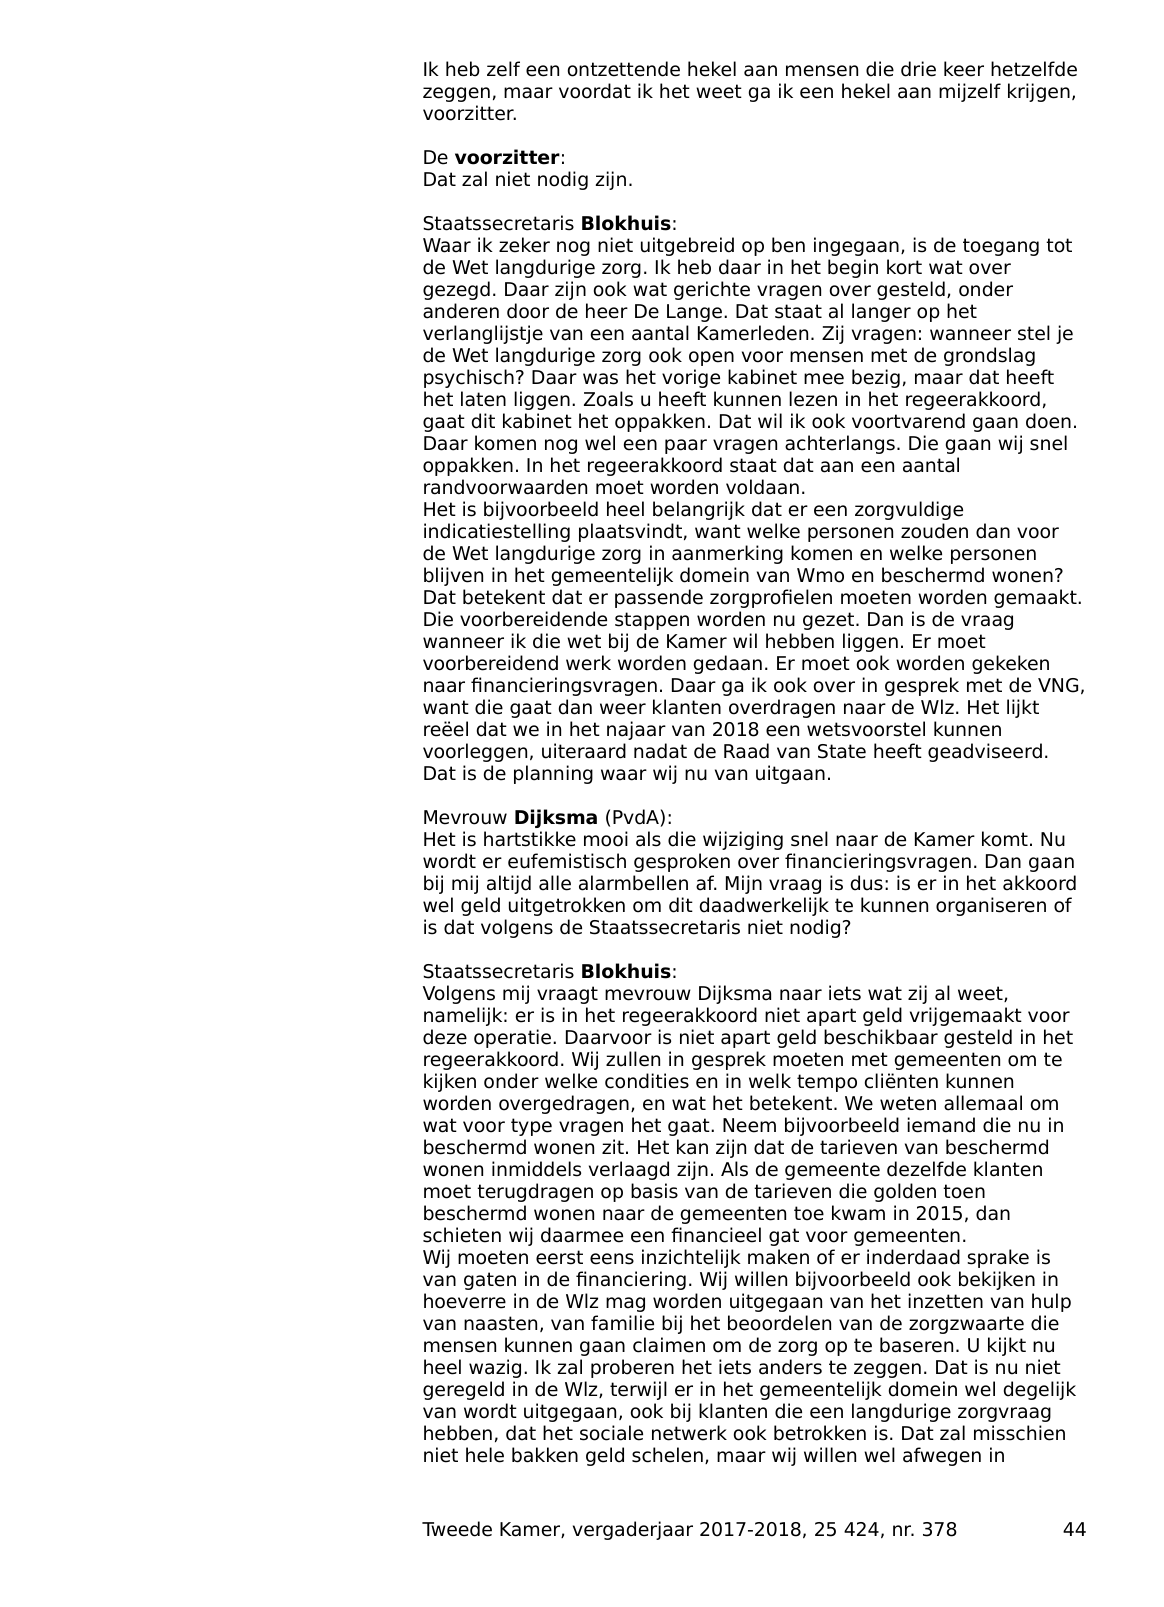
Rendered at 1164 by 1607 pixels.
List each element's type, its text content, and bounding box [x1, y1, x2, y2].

text Dat zal niet nodig zijn. [422, 169, 1087, 191]
text Wij moeten eerst eens inzichtelijk maken of er inderdaad sprake is van gaten in de financiering. Wij willen bijvoorbeeld ook bekijken in hoeverre in de Wlz mag worden uitgegaan van het inzetten van hulp van naasten, van familie bij het beoordelen van de zorgzwaarte die mensen kunnen gaan claimen om de zorg op te baseren. U kijkt nu heel wazig. Ik zal proberen het iets anders te zeggen. Dat is nu niet geregeld in de Wlz, terwijl er in het gemeentelijk domein wel degelijk van wordt uitgegaan, ook bij klanten die een langdurige zorgvraag hebben, dat het sociale netwerk ook betrokken is. Dat zal misschien niet hele bakken geld schelen, maar wij willen wel afwegen in [422, 1247, 1087, 1467]
text De voorzitter: [422, 147, 1087, 169]
text Volgens mij vraagt mevrouw Dijksma naar iets wat zij al weet, namelijk: er is in het regeerakkoord niet apart geld vrijgemaakt voor deze operatie. Daarvoor is niet apart geld beschikbaar gesteld in het regeerakkoord. Wij zullen in gesprek moeten met gemeenten om te kijken onder welke condities en in welk tempo cliënten kunnen worden overgedragen, en wat het betekent. We weten allemaal om wat voor type vragen het gaat. Neem bijvoorbeeld iemand die nu in beschermd wonen zit. Het kan zijn dat de tarieven van beschermd wonen inmiddels verlaagd zijn. Als de gemeente dezelfde klanten moet terugdragen op basis van de tarieven die golden toen beschermd wonen naar de gemeenten toe kwam in 2015, dan schieten wij daarmee een financieel gat voor gemeenten. [422, 983, 1087, 1247]
text Het is bijvoorbeeld heel belangrijk dat er een zorgvuldige indicatiestelling plaatsvindt, want welke personen zouden dan voor de Wet langdurige zorg in aanmerking komen en welke personen blijven in het gemeentelijk domein van Wmo en beschermd wonen? Dat betekent dat er passende zorgprofielen moeten worden gemaakt. Die voorbereidende stappen worden nu gezet. Dan is de vraag wanneer ik die wet bij de Kamer wil hebben liggen. Er moet voorbereidend werk worden gedaan. Er moet ook worden gekeken naar financieringsvragen. Daar ga ik ook over in gesprek met de VNG, want die gaat dan weer klanten overdragen naar de Wlz. Het lijkt reëel dat we in het najaar van 2018 een wetsvoorstel kunnen voorleggen, uiteraard nadat de Raad van State heeft geadviseerd. Dat is de planning waar wij nu van uitgaan. [422, 499, 1087, 785]
text Het is hartstikke mooi als die wijziging snel naar de Kamer komt. Nu wordt er eufemistisch gesproken over financieringsvragen. Dan gaan bij mij altijd alle alarmbellen af. Mijn vraag is dus: is er in het akkoord wel geld uitgetrokken om dit daadwerkelijk te kunnen organiseren of is dat volgens de Staatssecretaris niet nodig? [422, 829, 1087, 939]
text Waar ik zeker nog niet uitgebreid op ben ingegaan, is de toegang tot de Wet langdurige zorg. Ik heb daar in het begin kort wat over gezegd. Daar zijn ook wat gerichte vragen over gesteld, onder anderen door de heer De Lange. Dat staat al langer op het verlanglijstje van een aantal Kamerleden. Zij vragen: wanneer stel je de Wet langdurige zorg ook open voor mensen met de grondslag psychisch? Daar was het vorige kabinet mee bezig, maar dat heeft het laten liggen. Zoals u heeft kunnen lezen in het regeerakkoord, gaat dit kabinet het oppakken. Dat wil ik ook voortvarend gaan doen. Daar komen nog wel een paar vragen achterlangs. Die gaan wij snel oppakken. In het regeerakkoord staat dat aan een aantal randvoorwaarden moet worden voldaan. [422, 235, 1087, 499]
text Ik heb zelf een ontzettende hekel aan mensen die drie keer hetzelfde zeggen, maar voordat ik het weet ga ik een hekel aan mijzelf krijgen, voorzitter. [422, 59, 1087, 125]
text Mevrouw Dijksma (PvdA): [422, 807, 1087, 829]
text Staatssecretaris Blokhuis: [422, 961, 1087, 983]
text Staatssecretaris Blokhuis: [422, 213, 1087, 235]
